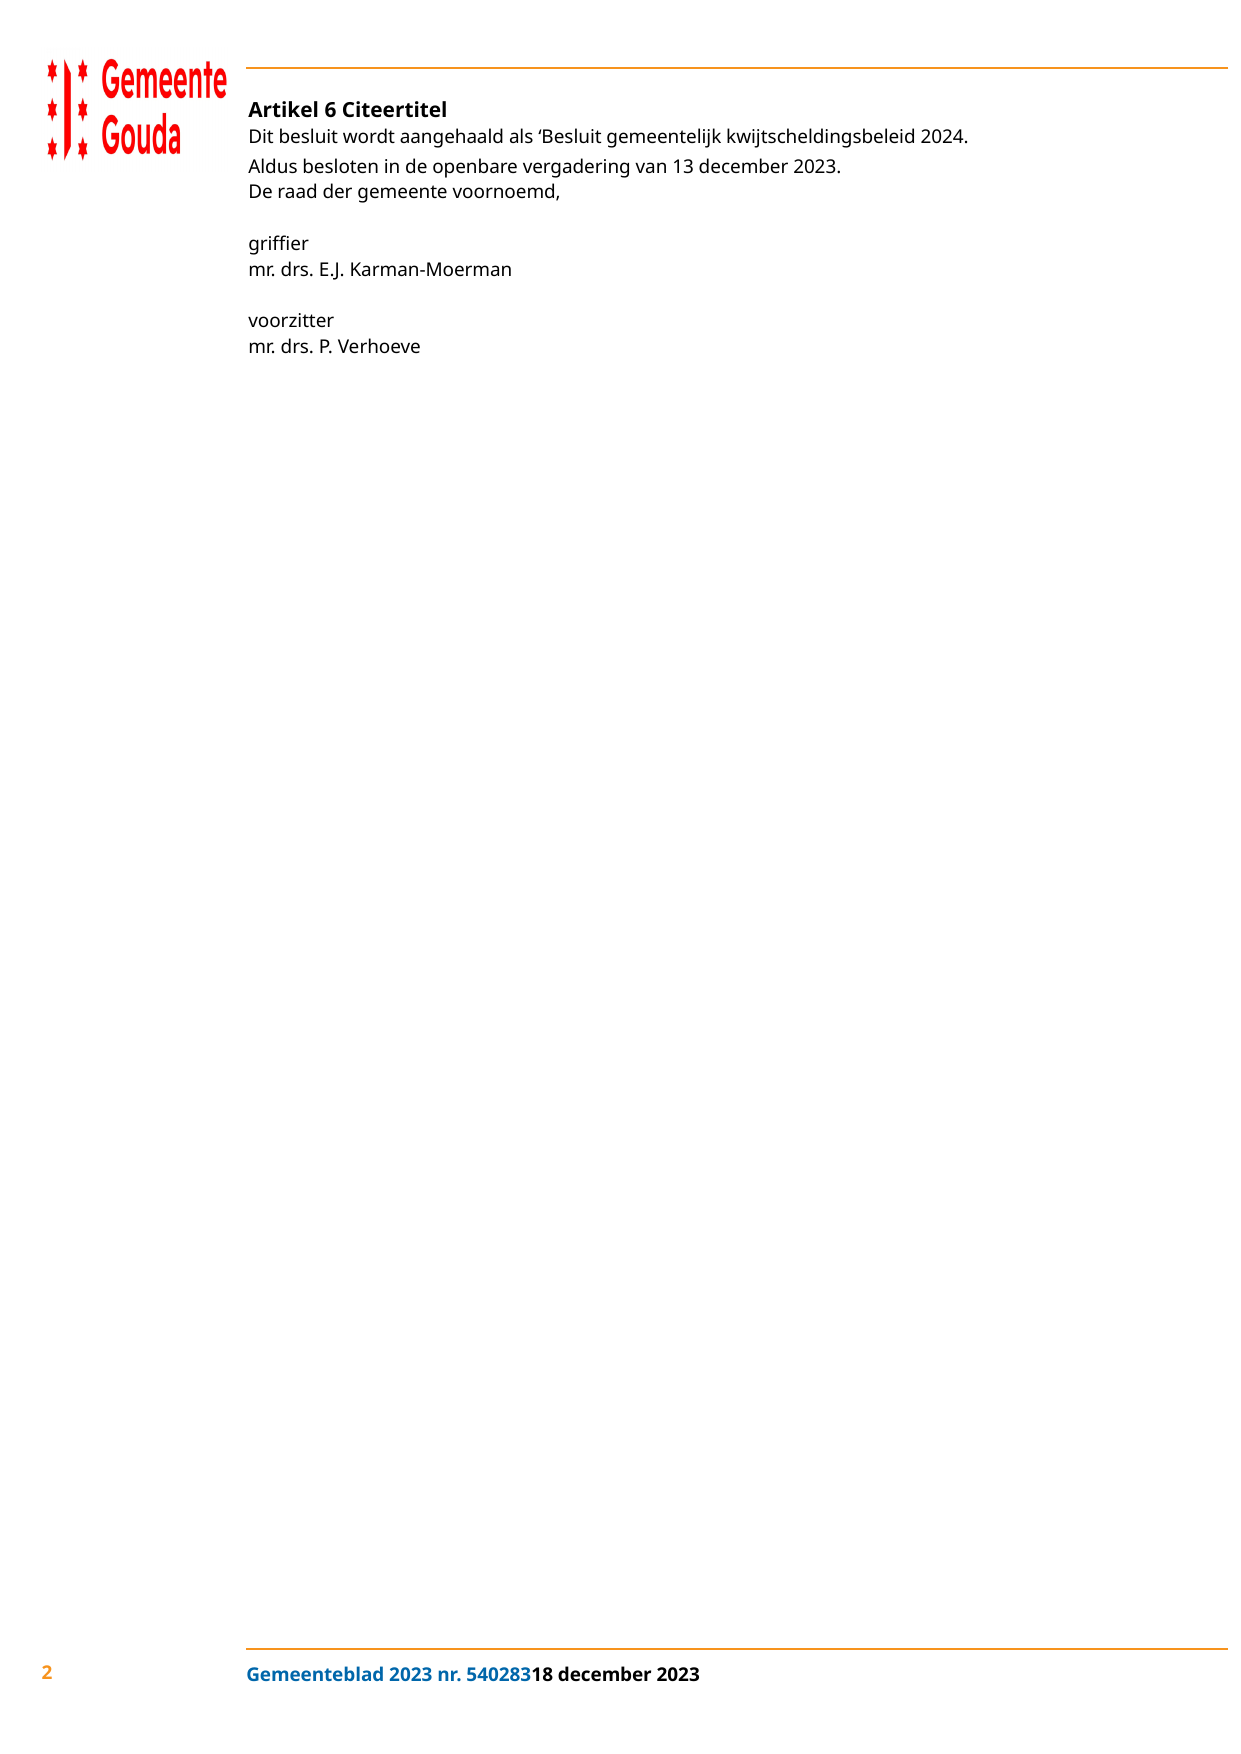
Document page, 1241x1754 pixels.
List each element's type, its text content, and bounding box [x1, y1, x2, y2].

picture [41, 47, 231, 172]
text mr. drs. E.J. Karman-Moerman [248, 256, 1152, 281]
text Aldus besloten in de openbare vergadering van 13 december 2023. [248, 153, 1152, 178]
text voorzitter [248, 307, 1152, 333]
text Artikel 6 Citeertitel [248, 95, 1152, 123]
text griffier [248, 230, 1152, 256]
text Dit besluit wordt aangehaald als ‘Besluit gemeentelijk kwijtscheldingsbeleid 2024. [248, 123, 1152, 149]
text De raad der gemeente voornoemd, [248, 178, 1152, 204]
text mr. drs. P. Verhoeve [248, 333, 1152, 359]
